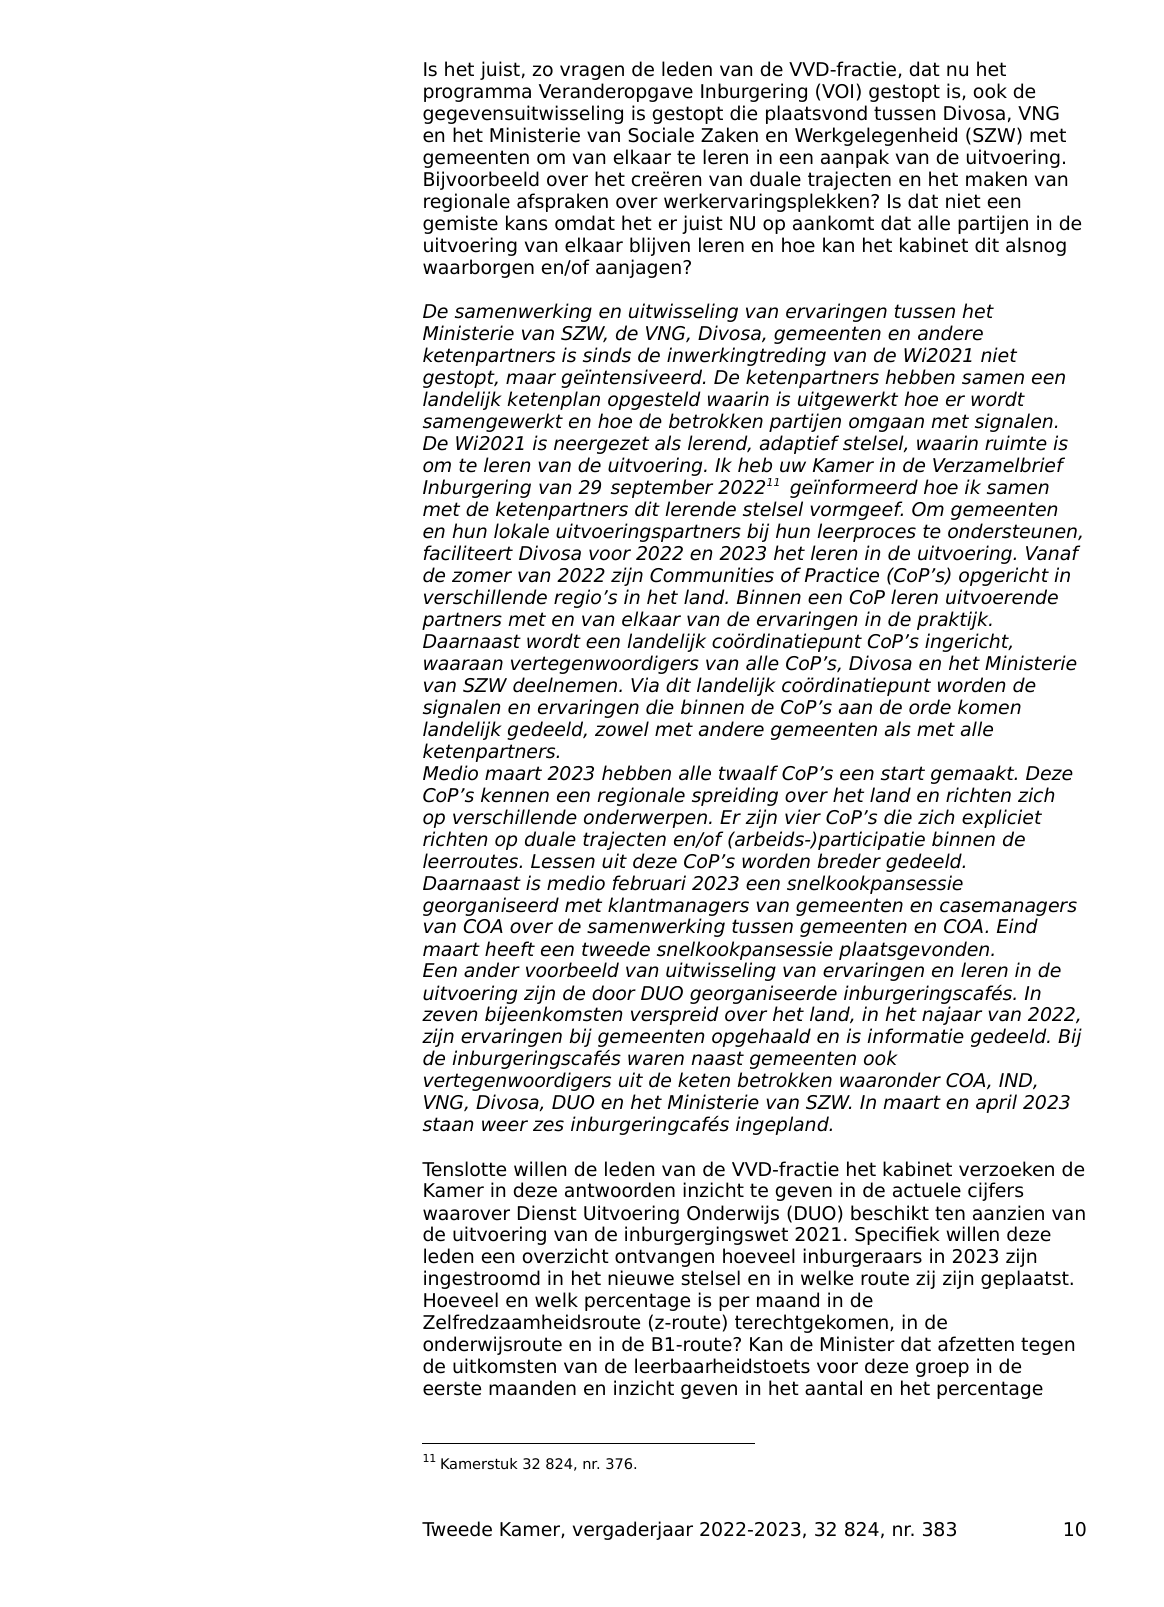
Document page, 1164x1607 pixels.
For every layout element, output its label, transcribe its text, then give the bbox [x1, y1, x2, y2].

text Medio maart 2023 hebben alle twaalf CoP’s een start gemaakt. Deze CoP’s kennen een regionale spreiding over het land en richten zich op verschillende onderwerpen. Er zijn vier CoP’s die zich expliciet richten op duale trajecten en/of (arbeids-)participatie binnen de leerroutes. Lessen uit deze CoP’s worden breder gedeeld. [422, 763, 1087, 872]
text Kamerstuk 32 824, nr. 376. [422, 1452, 1087, 1474]
text Is het juist, zo vragen de leden van de VVD-fractie, dat nu het programma Veranderopgave Inburgering (VOI) gestopt is, ook de gegevensuitwisseling is gestopt die plaatsvond tussen Divosa, VNG en het Ministerie van Sociale Zaken en Werkgelegenheid (SZW) met gemeenten om van elkaar te leren in een aanpak van de uitvoering. Bijvoorbeeld over het creëren van duale trajecten en het maken van regionale afspraken over werkervaringsplekken? Is dat niet een gemiste kans omdat het er juist NU op aankomt dat alle partijen in de uitvoering van elkaar blijven leren en hoe kan het kabinet dit alsnog waarborgen en/of aanjagen? [422, 59, 1087, 279]
text Een ander voorbeeld van uitwisseling van ervaringen en leren in de uitvoering zijn de door DUO georganiseerde inburgeringscafés. In zeven bijeenkomsten verspreid over het land, in het najaar van 2022, zijn ervaringen bij gemeenten opgehaald en is informatie gedeeld. Bij de inburgeringscafés waren naast gemeenten ook vertegenwoordigers uit de keten betrokken waaronder COA, IND, VNG, Divosa, DUO en het Ministerie van SZW. In maart en april 2023 staan weer zes inburgeringcafés ingepland. [422, 960, 1087, 1136]
text Daarnaast is medio februari 2023 een snelkookpansessie georganiseerd met klantmanagers van gemeenten en casemanagers van COA over de samenwerking tussen gemeenten en COA. Eind maart heeft een tweede snelkookpansessie plaatsgevonden. [422, 872, 1087, 960]
text Tenslotte willen de leden van de VVD-fractie het kabinet verzoeken de Kamer in deze antwoorden inzicht te geven in de actuele cijfers waarover Dienst Uitvoering Onderwijs (DUO) beschikt ten aanzien van de uitvoering van de inburgergingswet 2021. Specifiek willen deze leden een overzicht ontvangen hoeveel inburgeraars in 2023 zijn ingestroomd in het nieuwe stelsel en in welke route zij zijn geplaatst. Hoeveel en welk percentage is per maand in de Zelfredzaamheidsroute (z-route) terechtgekomen, in de onderwijsroute en in de B1-route? Kan de Minister dat afzetten tegen de uitkomsten van de leerbaarheidstoets voor deze groep in de eerste maanden en inzicht geven in het aantal en het percentage [422, 1158, 1087, 1400]
text De samenwerking en uitwisseling van ervaringen tussen het Ministerie van SZW, de VNG, Divosa, gemeenten en andere ketenpartners is sinds de inwerkingtreding van de Wi2021 niet gestopt, maar geïntensiveerd. De ketenpartners hebben samen een landelijk ketenplan opgesteld waarin is uitgewerkt hoe er wordt samengewerkt en hoe de betrokken partijen omgaan met signalen. [422, 301, 1087, 433]
text De Wi2021 is neergezet als lerend, adaptief stelsel, waarin ruimte is om te leren van de uitvoering. Ik heb uw Kamer in de Verzamelbrief Inburgering van 29 september 2022 geïnformeerd hoe ik samen met de ketenpartners dit lerende stelsel vormgeef. Om gemeenten en hun lokale uitvoeringspartners bij hun leerproces te ondersteunen, faciliteert Divosa voor 2022 en 2023 het leren in de uitvoering. Vanaf de zomer van 2022 zijn Communities of Practice (CoP’s) opgericht in verschillende regio’s in het land. Binnen een CoP leren uitvoerende partners met en van elkaar van de ervaringen in de praktijk. Daarnaast wordt een landelijk coördinatiepunt CoP’s ingericht, waaraan vertegenwoordigers van alle CoP’s, Divosa en het Ministerie van SZW deelnemen. Via dit landelijk coördinatiepunt worden de signalen en ervaringen die binnen de CoP’s aan de orde komen landelijk gedeeld, zowel met andere gemeenten als met alle ketenpartners. [422, 433, 1087, 763]
